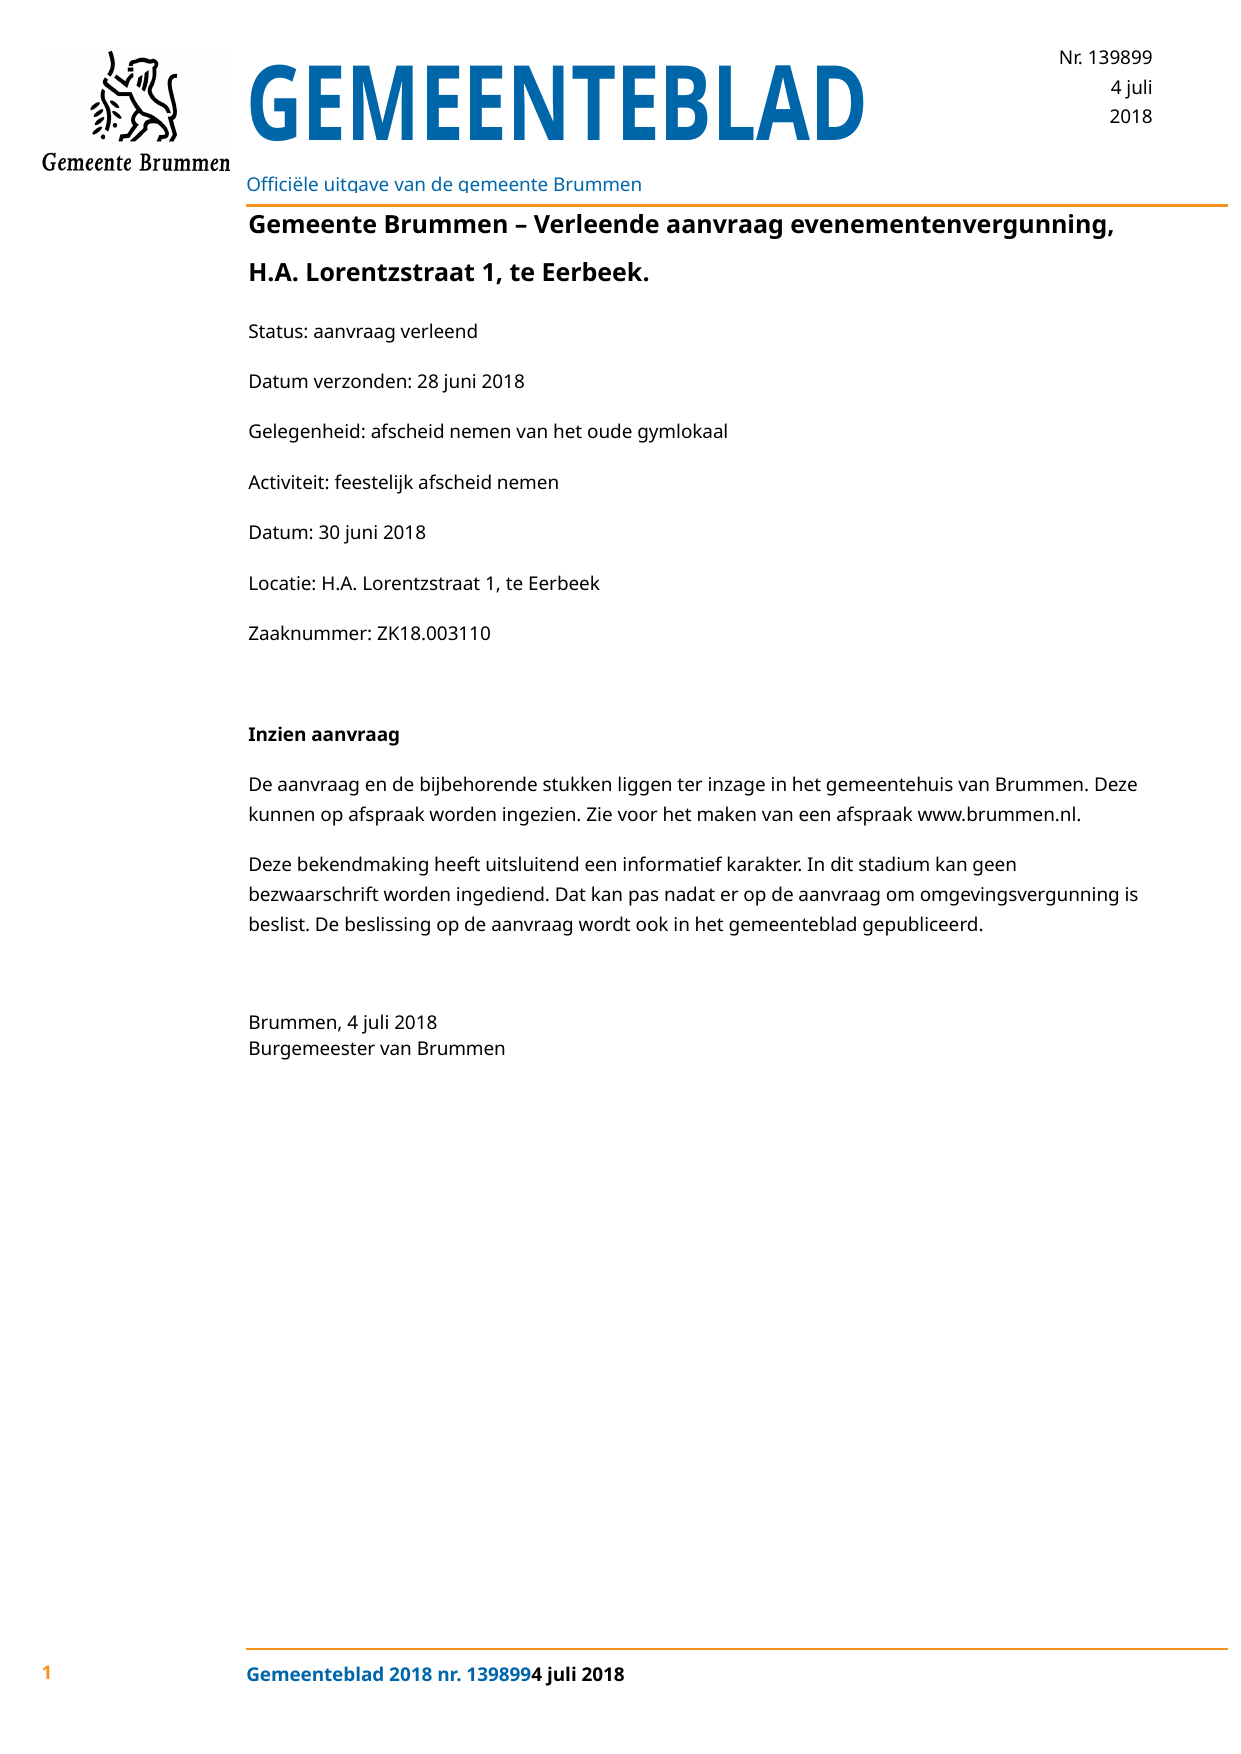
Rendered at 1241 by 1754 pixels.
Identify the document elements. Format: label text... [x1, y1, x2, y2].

text Status: aanvraag verleend [248, 318, 1152, 344]
picture [41, 47, 231, 172]
text Burgemeester van Brummen [248, 1035, 1152, 1061]
text Zaaknummer: ZK18.003110 [248, 620, 1152, 646]
text De aanvraag en de bijbehorende stukken liggen ter inzage in het gemeentehuis van Brummen. Deze kunnen op afspraak worden ingezien. Zie voor het maken van een afspraak www.brummen.nl. [248, 772, 1152, 827]
text Gelegenheid: afscheid nemen van het oude gymlokaal [248, 419, 1152, 444]
text Gemeente Brummen – Verleende aanvraag evenementenvergunning, H.A. Lorentzstraat 1, te Eerbeek. [248, 207, 1152, 288]
text Locatie: H.A. Lorentzstraat 1, te Eerbeek [248, 570, 1152, 596]
text Activiteit: feestelijk afscheid nemen [248, 469, 1152, 495]
text Datum verzonden: 28 juni 2018 [248, 368, 1152, 394]
text Deze bekendmaking heeft uitsluitend een informatief karakter. In dit stadium kan geen bezwaarschrift worden ingediend. Dat kan pas nadat er op de aanvraag om omgevingsvergunning is beslist. De beslissing op de aanvraag wordt ook in het gemeenteblad gepubliceerd. [248, 852, 1152, 937]
text Datum: 30 juni 2018 [248, 519, 1152, 545]
text Inzien aanvraag [248, 721, 1152, 747]
text Brummen, 4 juli 2018 [248, 1009, 1152, 1035]
